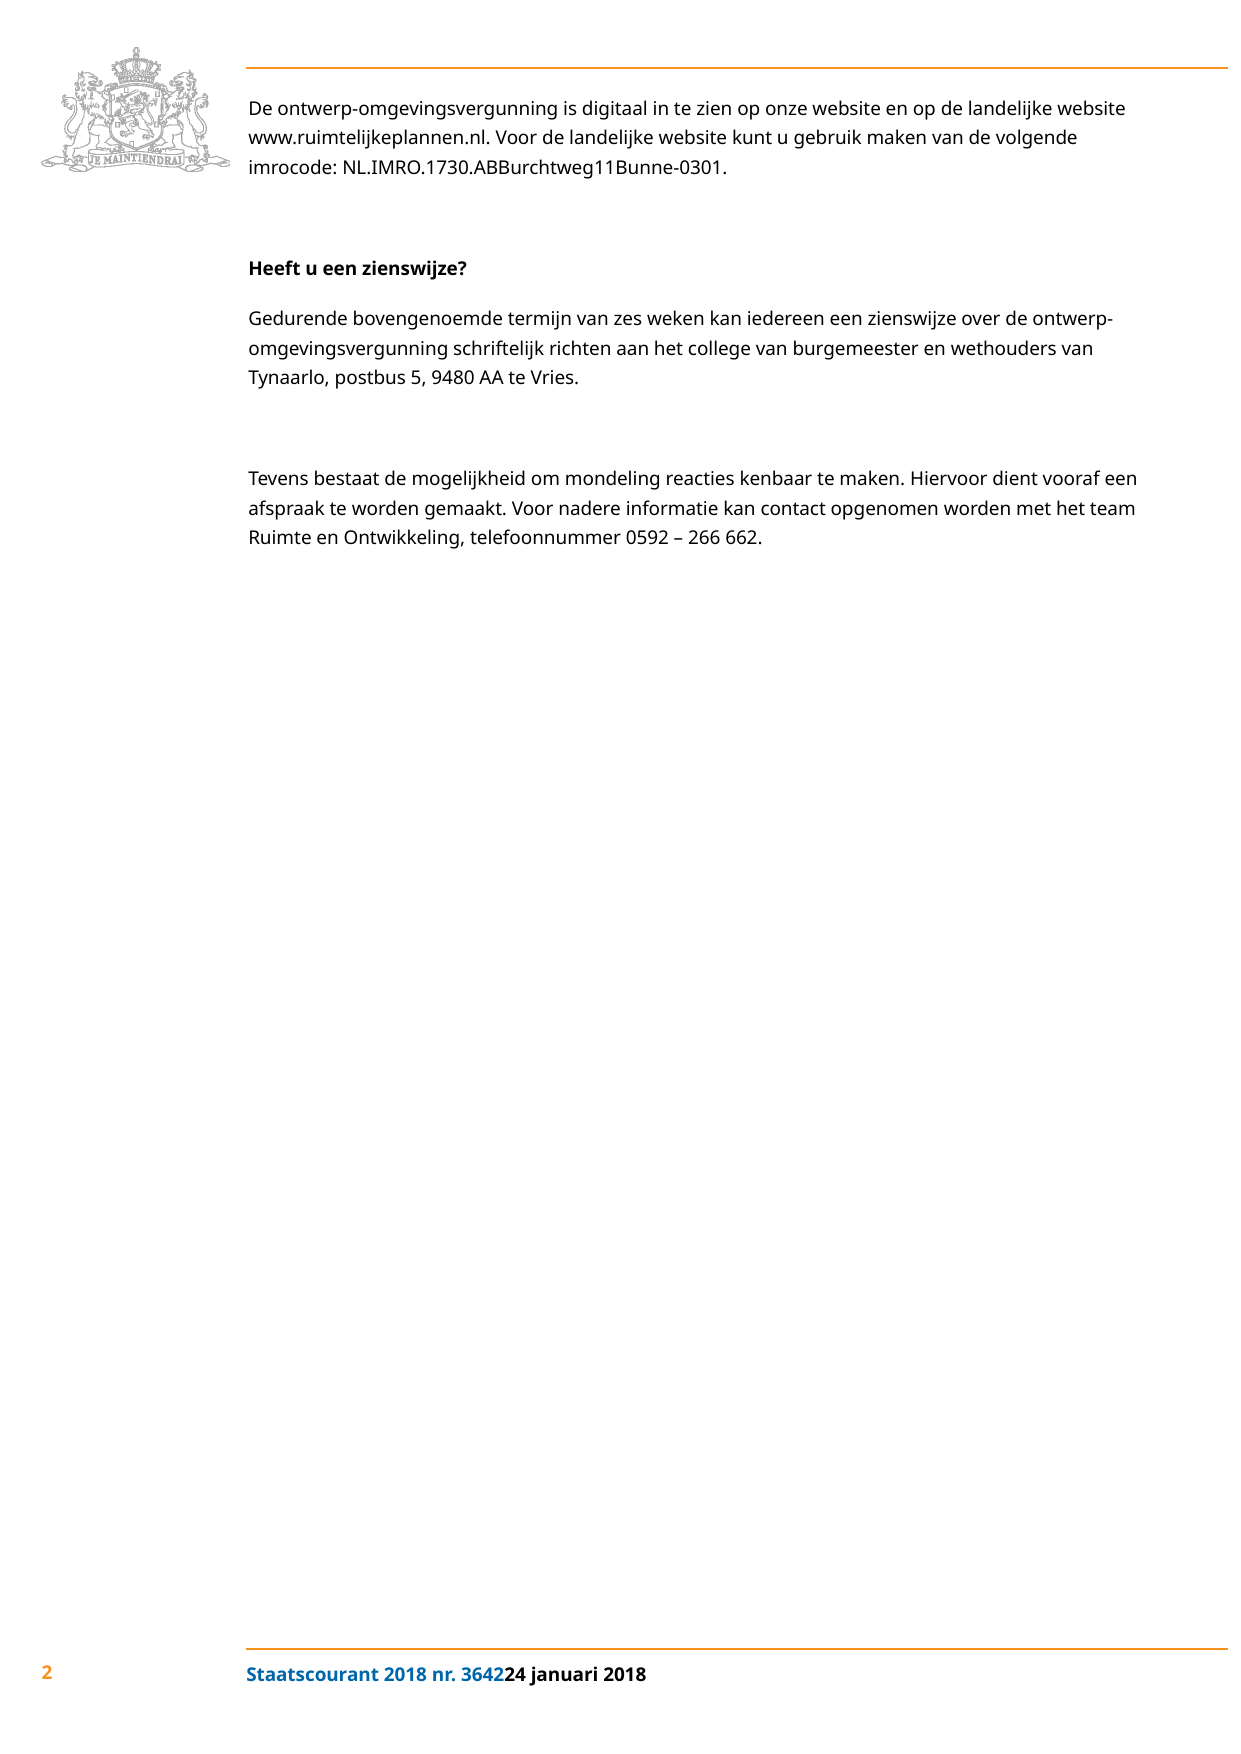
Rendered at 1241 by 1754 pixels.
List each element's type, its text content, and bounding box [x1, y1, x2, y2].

text De ontwerp-omgevingsvergunning is digitaal in te zien op onze website en op de landelijke website www.ruimtelijkeplannen.nl. Voor de landelijke website kunt u gebruik maken van de volgende imrocode: NL.IMRO.1730.ABBurchtweg11Bunne-0301. [248, 95, 1152, 180]
text Heeft u een zienswijze? [248, 255, 1152, 281]
text Tevens bestaat de mogelijkheid om mondeling reacties kenbaar te maken. Hiervoor dient vooraf een afspraak te worden gemaakt. Voor nadere informatie kan contact opgenomen worden met het team Ruimte en Ontwikkeling, telefoonnummer 0592 – 266 662. [248, 465, 1152, 550]
picture [41, 47, 231, 172]
text Gedurende bovengenoemde termijn van zes weken kan iedereen een zienswijze over de ontwerp-omgevingsvergunning schriftelijk richten aan het college van burgemeester en wethouders van Tynaarlo, postbus 5, 9480 AA te Vries. [248, 305, 1152, 390]
